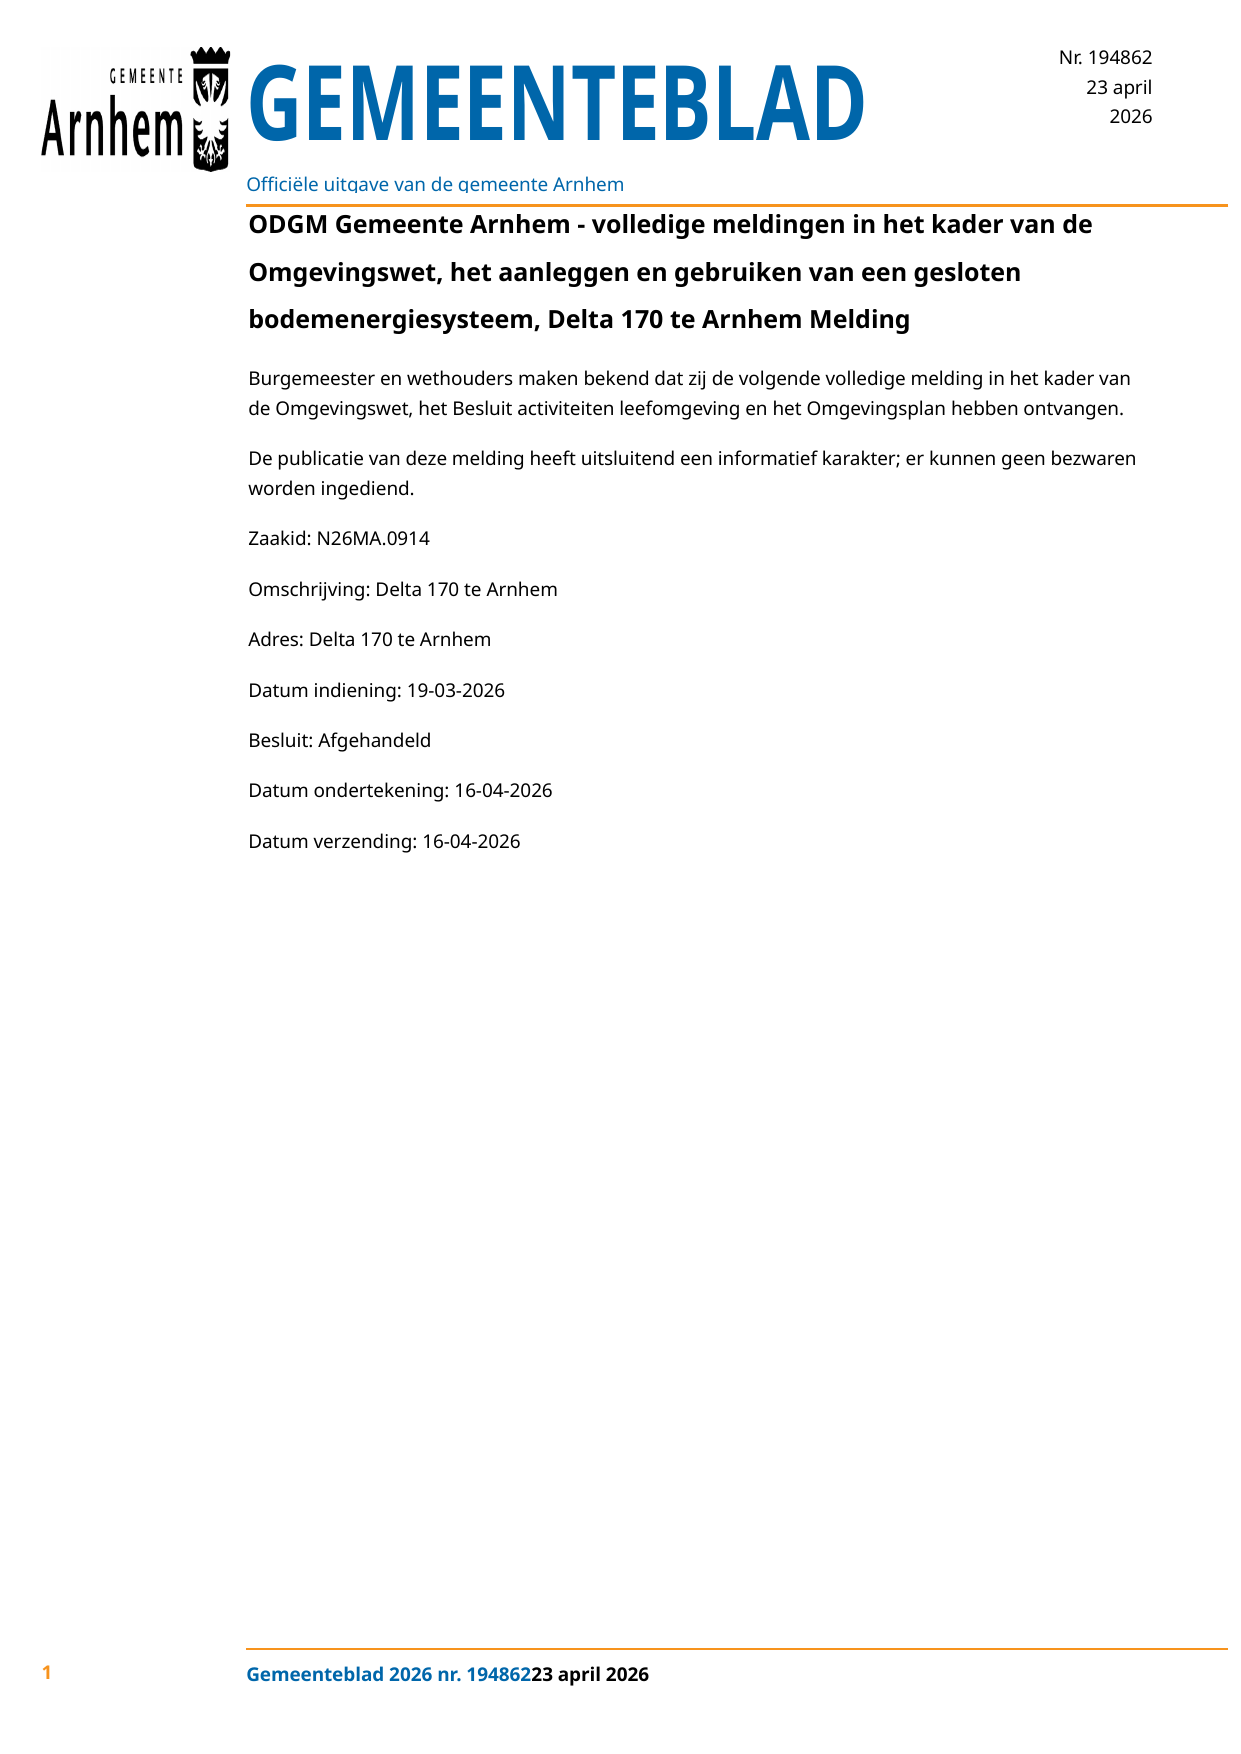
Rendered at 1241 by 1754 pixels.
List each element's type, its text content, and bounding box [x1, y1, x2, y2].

text ODGM Gemeente Arnhem - volledige meldingen in het kader van de Omgevingswet, het aanleggen en gebruiken van een gesloten bodemenergiesysteem, Delta 170 te Arnhem Melding [248, 207, 1152, 336]
text De publicatie van deze melding heeft uitsluitend een informatief karakter; er kunnen geen bezwaren worden ingediend. [248, 446, 1152, 501]
text Burgemeester en wethouders maken bekend dat zij de volgende volledige melding in het kader van de Omgevingswet, het Besluit activiteiten leefomgeving en het Omgevingsplan hebben ontvangen. [248, 366, 1152, 421]
picture [41, 47, 231, 172]
text Besluit: Afgehandeld [248, 727, 1152, 753]
text Datum verzending: 16-04-2026 [248, 828, 1152, 854]
text Zaakid: N26MA.0914 [248, 526, 1152, 551]
text Omschrijving: Delta 170 te Arnhem [248, 576, 1152, 602]
text Datum ondertekening: 16-04-2026 [248, 778, 1152, 803]
text Adres: Delta 170 te Arnhem [248, 626, 1152, 652]
text Datum indiening: 19-03-2026 [248, 677, 1152, 702]
